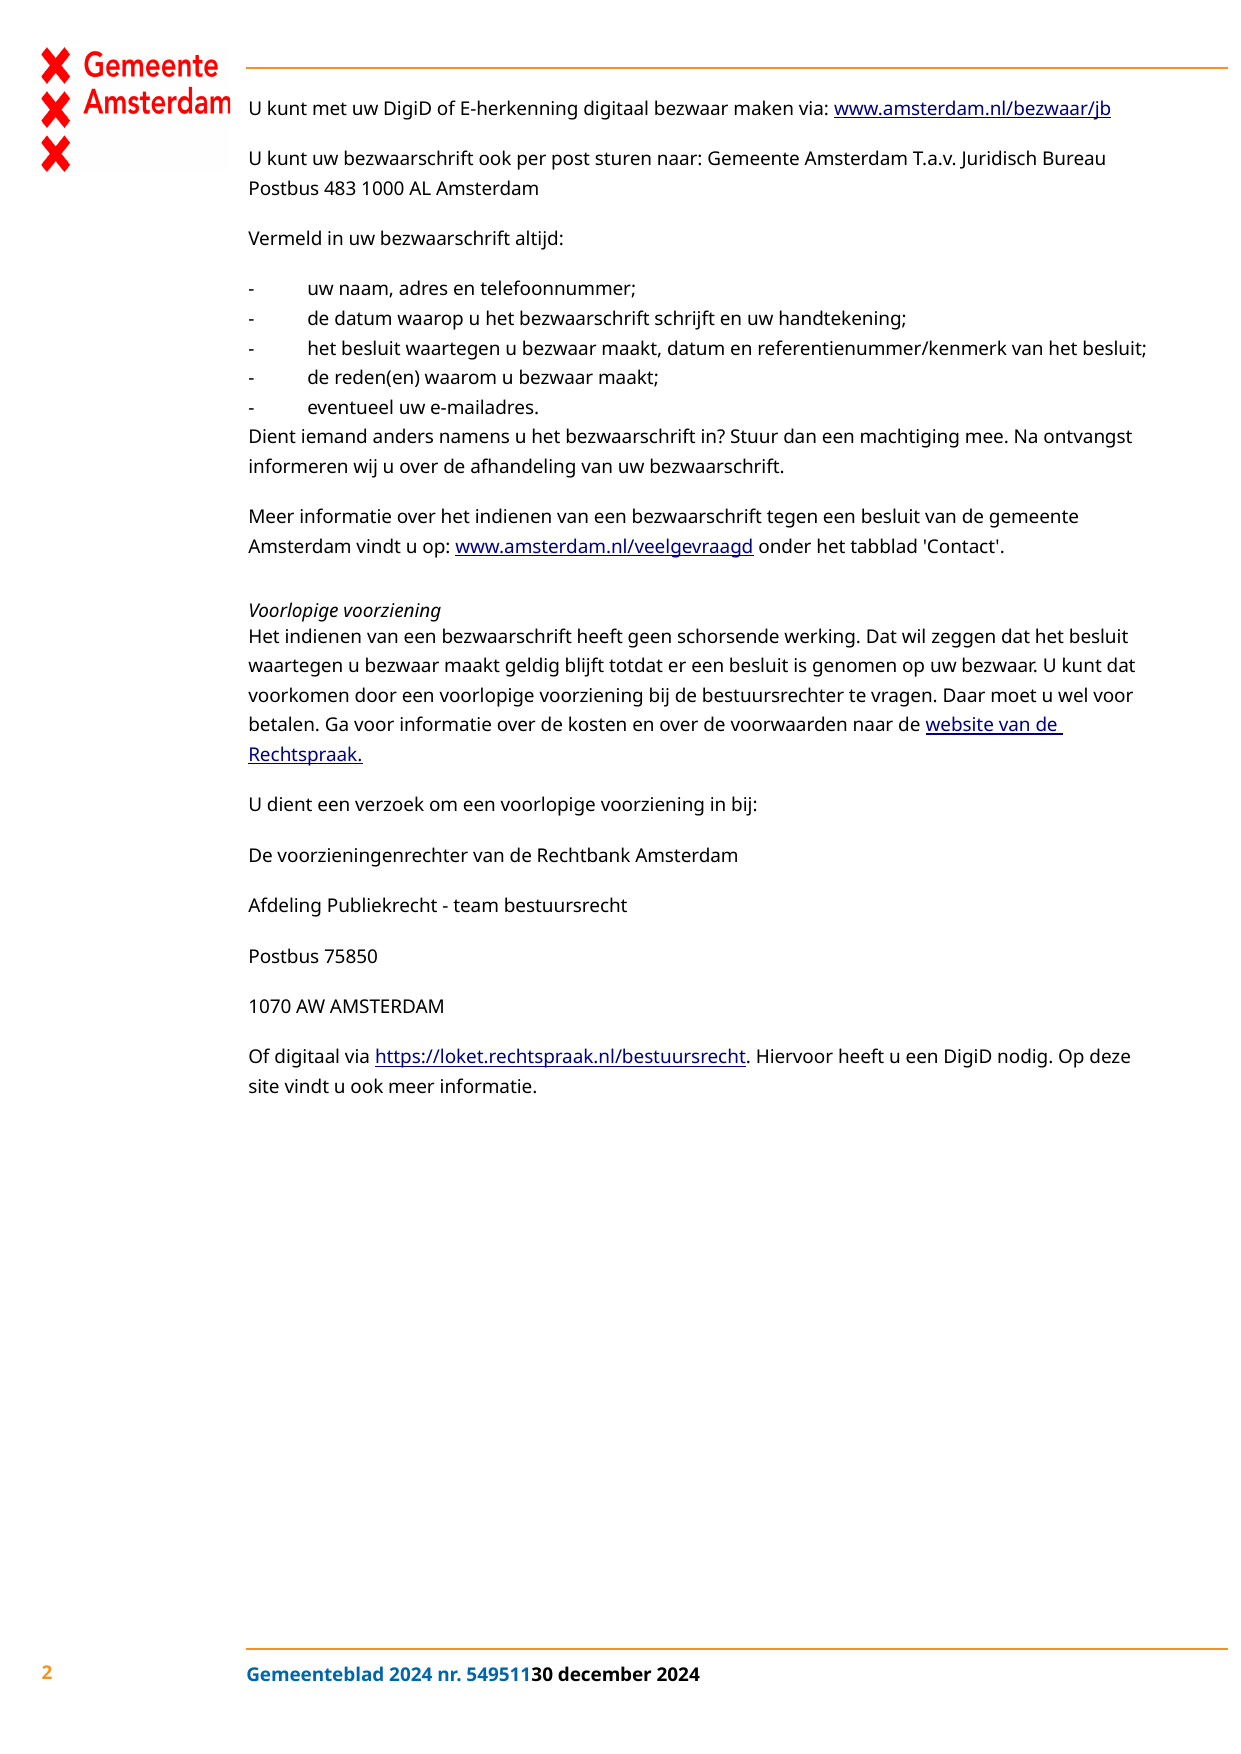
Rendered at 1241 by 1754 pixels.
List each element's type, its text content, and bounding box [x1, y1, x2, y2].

list de datum waarop u het bezwaarschrift schrijft en uw handtekening; [248, 305, 1152, 331]
text Postbus 75850 [248, 943, 1152, 968]
text Vermeld in uw bezwaarschrift altijd: [248, 225, 1152, 251]
text Het indienen van een bezwaarschrift heeft geen schorsende werking. Dat wil zeggen dat het besluit waartegen u bezwaar maakt geldig blijft totdat er een besluit is genomen op uw bezwaar. U kunt dat voorkomen door een voorlopige voorziening bij de bestuursrechter te vragen. Daar moet u wel voor betalen. Ga voor informatie over de kosten en over de voorwaarden naar de website van de Rechtspraak. [248, 623, 1152, 767]
text Dient iemand anders namens u het bezwaarschrift in? Stuur dan een machtiging mee. Na ontvangst informeren wij u over de afhandeling van uw bezwaarschrift. [248, 423, 1152, 479]
list de reden(en) waarom u bezwaar maakt; [248, 364, 1152, 390]
text Of digitaal via https://loket.rechtspraak.nl/bestuursrecht. Hiervoor heeft u een DigiD nodig. Op deze site vindt u ook meer informatie. [248, 1044, 1152, 1099]
list het besluit waartegen u bezwaar maakt, datum en referentienummer/kenmerk van het besluit; [248, 335, 1152, 361]
text Meer informatie over het indienen van een bezwaarschrift tegen een besluit van de gemeente Amsterdam vindt u op: www.amsterdam.nl/veelgevraagd onder het tabblad 'Contact'. [248, 503, 1152, 559]
picture [41, 47, 231, 172]
text 1070 AW AMSTERDAM [248, 993, 1152, 1019]
text U kunt uw bezwaarschrift ook per post sturen naar: Gemeente Amsterdam T.a.v. Juridisch Bureau Postbus 483 1000 AL Amsterdam [248, 145, 1152, 201]
text Voorlopige voorziening [248, 597, 1152, 623]
text Afdeling Publiekrecht - team bestuursrecht [248, 892, 1152, 918]
text De voorzieningenrechter van de Rechtbank Amsterdam [248, 842, 1152, 868]
list uw naam, adres en telefoonnummer; [248, 276, 1152, 301]
list eventueel uw e-mailadres. [248, 394, 1152, 420]
text U dient een verzoek om een voorlopige voorziening in bij: [248, 792, 1152, 817]
text U kunt met uw DigiD of E-herkenning digitaal bezwaar maken via: www.amsterdam.nl/bezwaar/jb [248, 95, 1152, 121]
